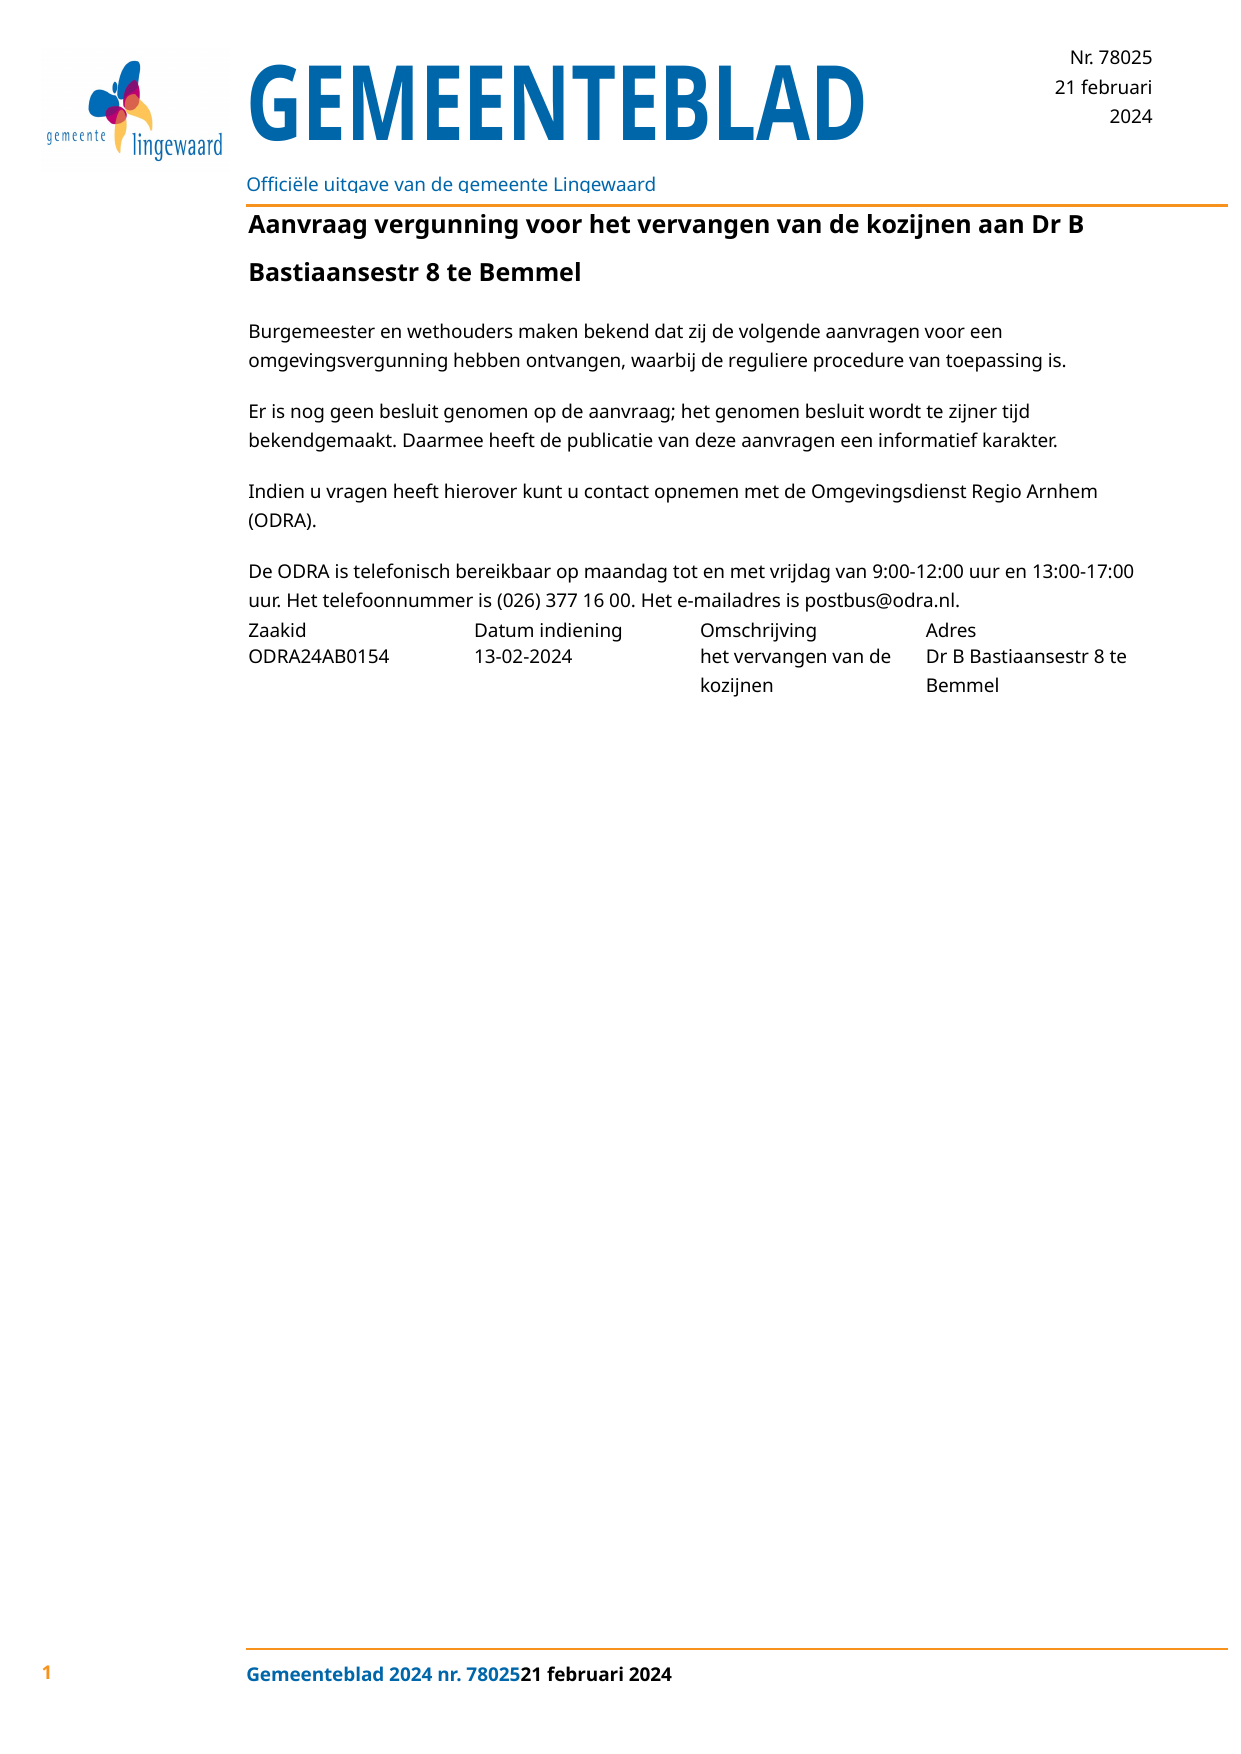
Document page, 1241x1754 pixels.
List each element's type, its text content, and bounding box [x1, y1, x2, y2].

text Er is nog geen besluit genomen op de aanvraag; het genomen besluit wordt te zijner tijd bekendgemaakt. Daarmee heeft de publicatie van deze aanvragen een informatief karakter. [248, 398, 1152, 453]
text De ODRA is telefonisch bereikbaar op maandag tot en met vrijdag van 9:00-12:00 uur en 13:00-17:00 uur. Het telefoonnummer is (026) 377 16 00. Het e-mailadres is postbus@odra.nl. [248, 558, 1152, 613]
text Indien u vragen heeft hierover kunt u contact opnemen met de Omgevingsdienst Regio Arnhem (ODRA). [248, 478, 1152, 533]
picture [41, 47, 231, 172]
table_cell het vervangen van de kozijnen [700, 643, 926, 698]
table_cell 13-02-2024 [474, 643, 700, 698]
text Burgemeester en wethouders maken bekend dat zij de volgende aanvragen voor een omgevingsvergunning hebben ontvangen, waarbij de reguliere procedure van toepassing is. [248, 318, 1152, 373]
table_cell Dr B Bastiaansestr 8 te Bemmel [926, 643, 1152, 698]
table_header Adres [926, 617, 1152, 643]
table_header Omschrijving [700, 617, 926, 643]
text Aanvraag vergunning voor het vervangen van de kozijnen aan Dr B Bastiaansestr 8 te Bemmel [248, 207, 1152, 288]
table_header Zaakid [248, 617, 474, 643]
table_cell ODRA24AB0154 [248, 643, 474, 698]
table_header Datum indiening [474, 617, 700, 643]
